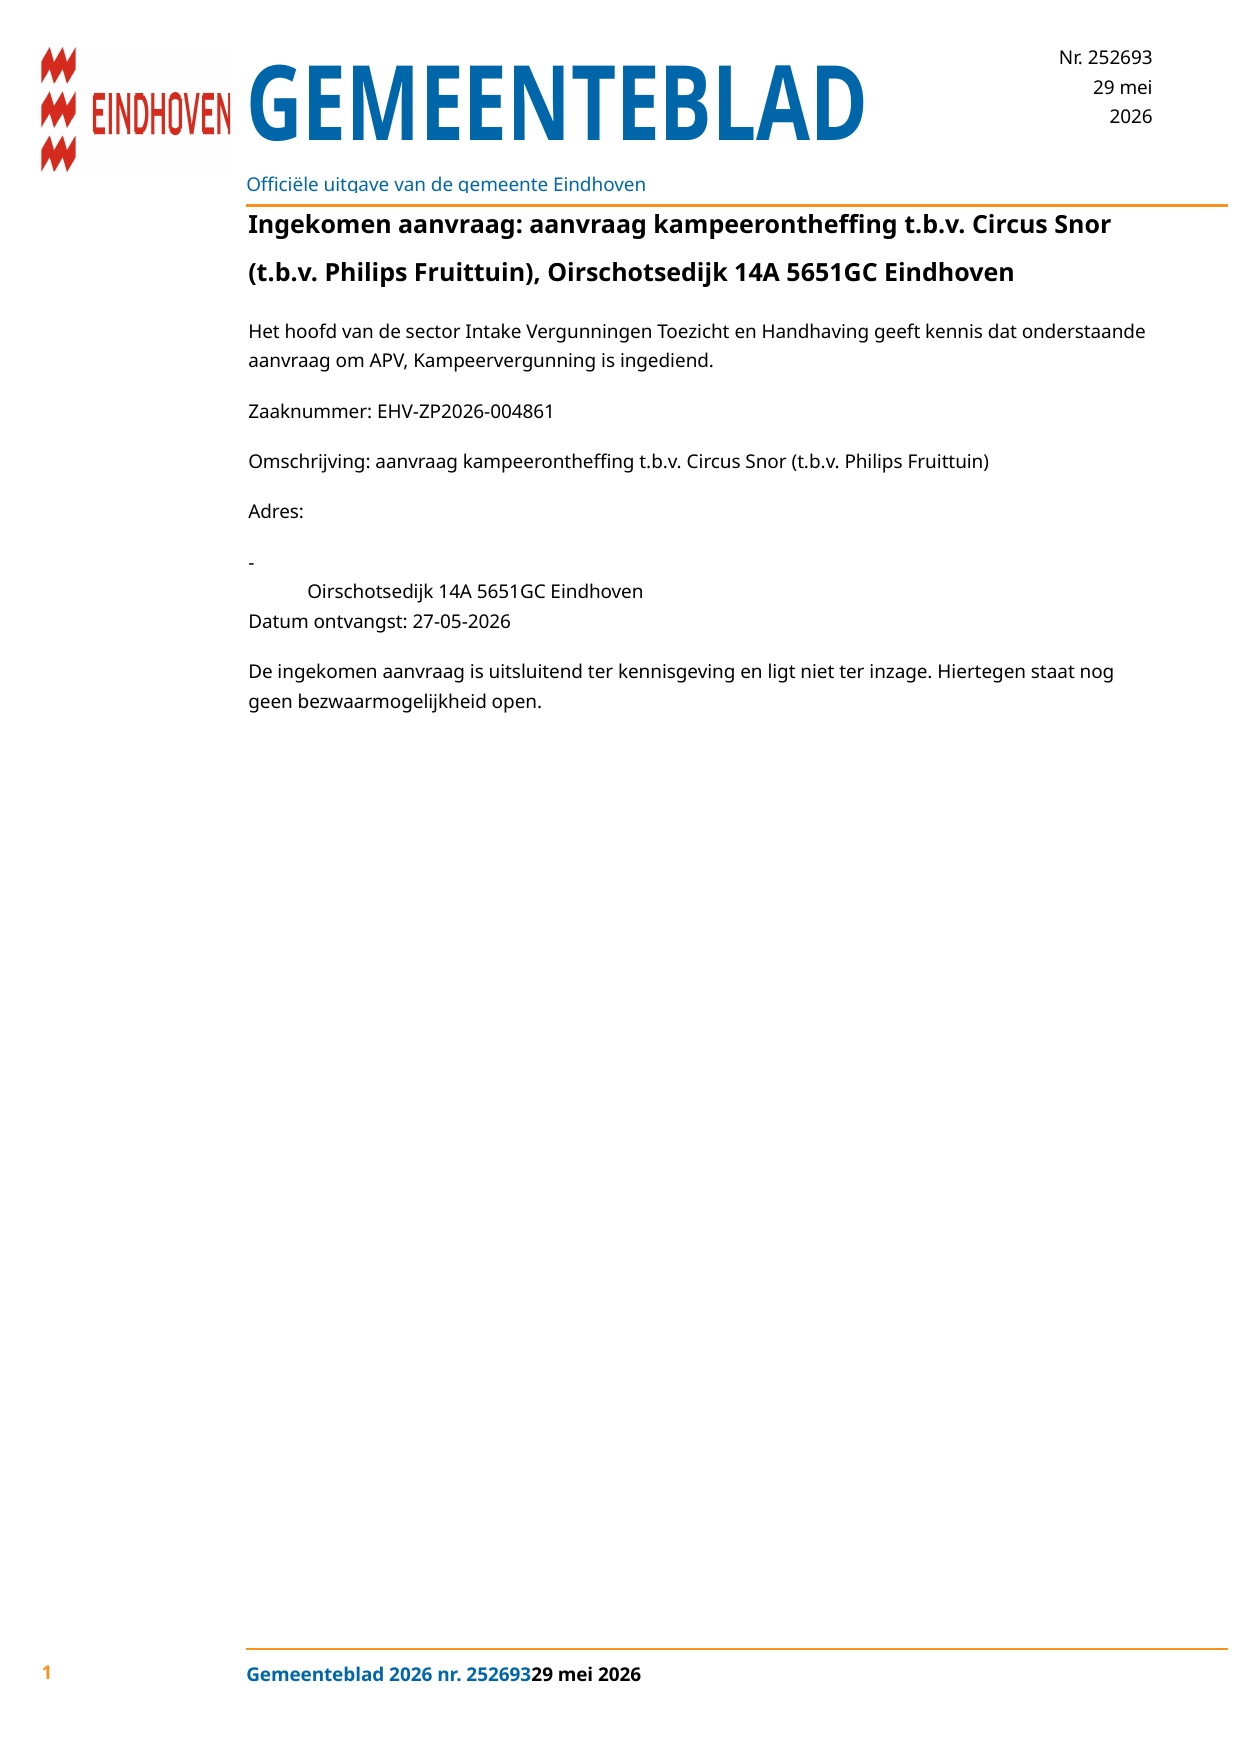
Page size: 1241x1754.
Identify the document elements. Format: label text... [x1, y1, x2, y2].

text Datum ontvangst: 27-05-2026 [248, 608, 1152, 634]
text Adres: [248, 499, 1152, 524]
text Omschrijving: aanvraag kampeerontheffing t.b.v. Circus Snor (t.b.v. Philips Fruittuin) [248, 448, 1152, 474]
picture [41, 47, 231, 172]
text Zaaknummer: EHV-ZP2026-004861 [248, 398, 1152, 424]
text Ingekomen aanvraag: aanvraag kampeerontheffing t.b.v. Circus Snor (t.b.v. Philips Fruittuin), Oirschotsedijk 14A 5651GC Eindhoven [248, 207, 1152, 288]
text De ingekomen aanvraag is uitsluitend ter kennisgeving en ligt niet ter inzage. Hiertegen staat nog geen bezwaarmogelijkheid open. [248, 659, 1152, 714]
text Het hoofd van de sector Intake Vergunningen Toezicht en Handhaving geeft kennis dat onderstaande aanvraag om APV, Kampeervergunning is ingediend. [248, 318, 1152, 373]
list Oirschotsedijk 14A 5651GC Eindhoven [248, 579, 1152, 604]
